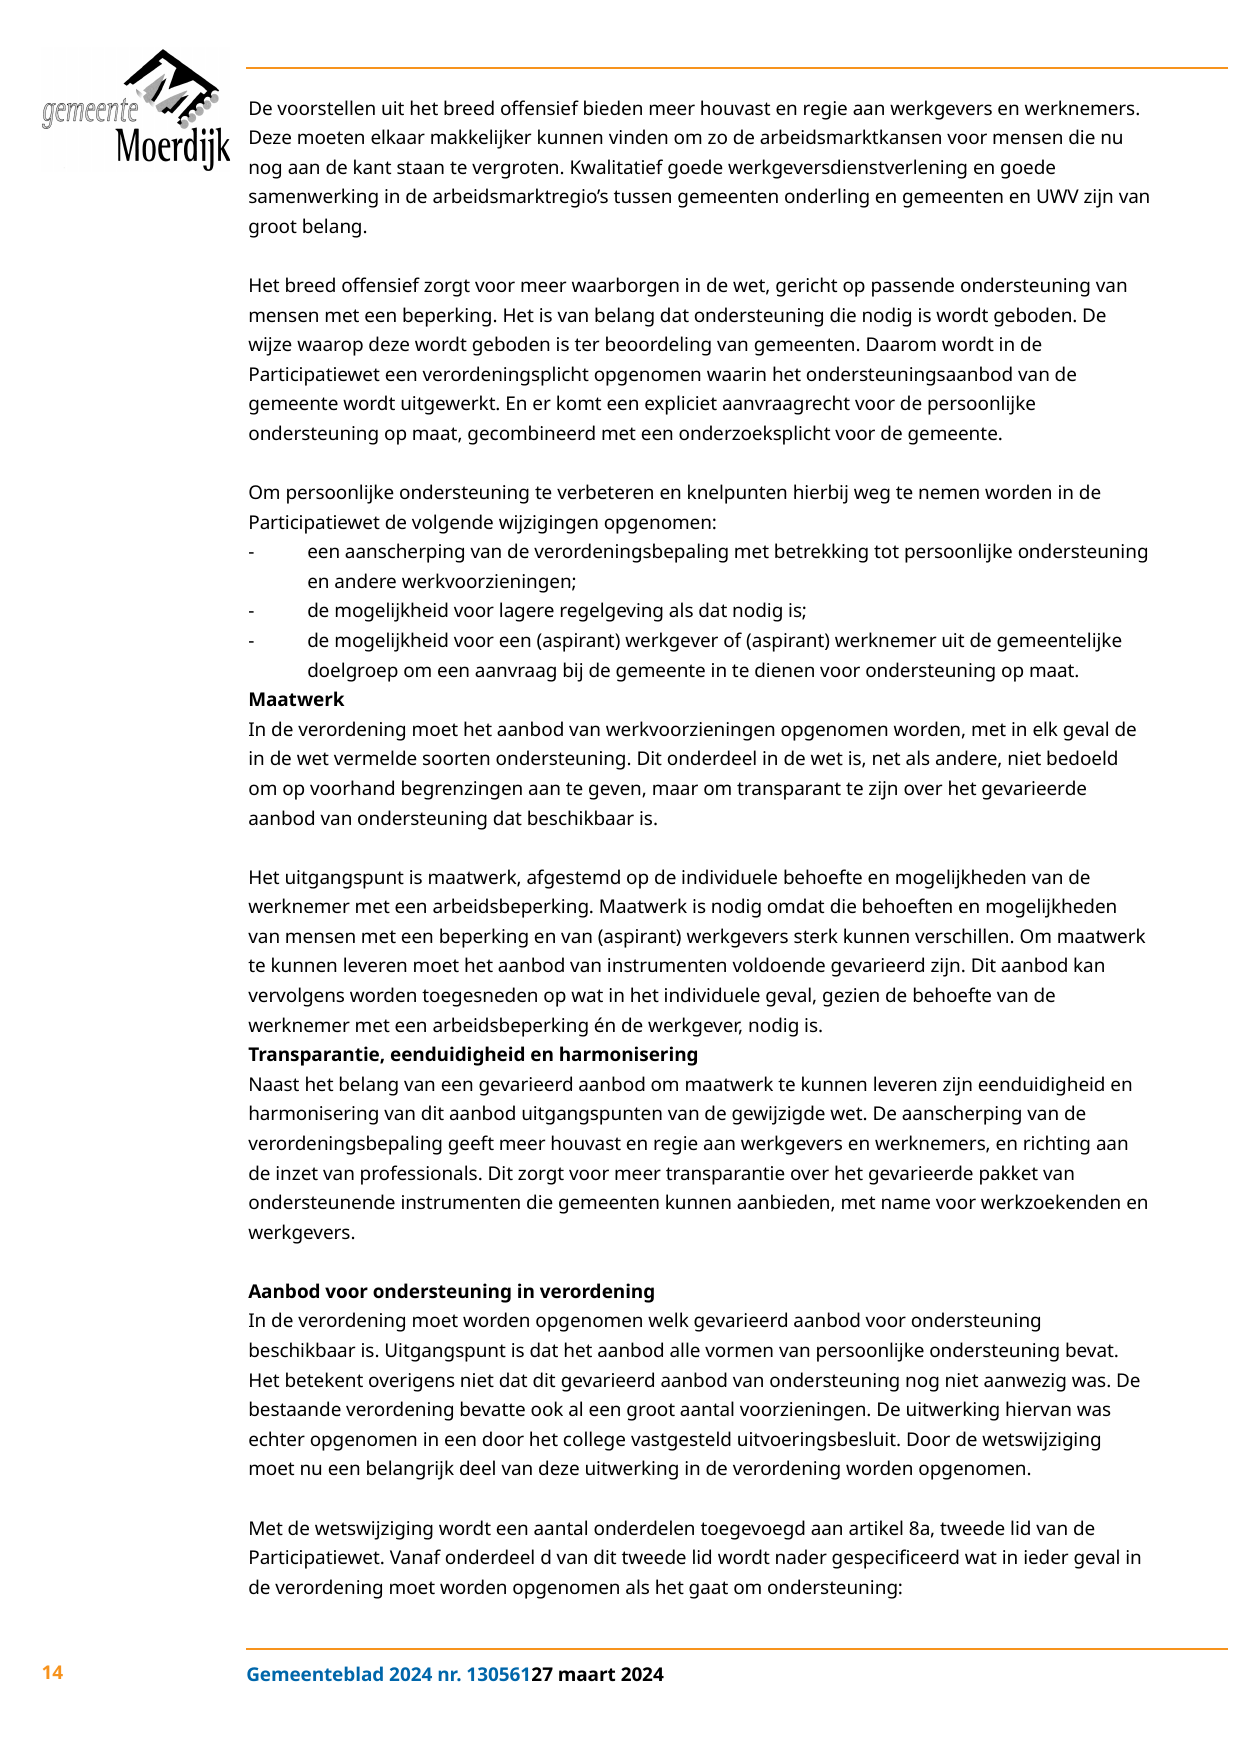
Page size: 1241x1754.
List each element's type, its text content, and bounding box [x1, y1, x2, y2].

text Het breed offensief zorgt voor meer waarborgen in de wet, gericht op passende ondersteuning van mensen met een beperking. Het is van belang dat ondersteuning die nodig is wordt geboden. De wijze waarop deze wordt geboden is ter beoordeling van gemeenten. Daarom wordt in de Participatiewet een verordeningsplicht opgenomen waarin het ondersteuningsaanbod van de gemeente wordt uitgewerkt. En er komt een expliciet aanvraagrecht voor de persoonlijke ondersteuning op maat, gecombineerd met een onderzoeksplicht voor de gemeente. [248, 272, 1152, 446]
text Het uitgangspunt is maatwerk, afgestemd op de individuele behoefte en mogelijkheden van de werknemer met een arbeidsbeperking. Maatwerk is nodig omdat die behoeften en mogelijkheden van mensen met een beperking en van (aspirant) werkgevers sterk kunnen verschillen. Om maatwerk te kunnen leveren moet het aanbod van instrumenten voldoende gevarieerd zijn. Dit aanbod kan vervolgens worden toegesneden op wat in het individuele geval, gezien de behoefte van de werknemer met een arbeidsbeperking én de werkgever, nodig is. [248, 864, 1152, 1038]
text Om persoonlijke ondersteuning te verbeteren en knelpunten hierbij weg te nemen worden in de Participatiewet de volgende wijzigingen opgenomen: [248, 479, 1152, 535]
text Maatwerk [248, 686, 1152, 712]
text Met de wetswijziging wordt een aantal onderdelen toegevoegd aan artikel 8a, tweede lid van de Participatiewet. Vanaf onderdeel d van dit tweede lid wordt nader gespecificeerd wat in ieder geval in de verordening moet worden opgenomen als het gaat om ondersteuning: [248, 1515, 1152, 1600]
text Aanbod voor ondersteuning in verordening [248, 1278, 1152, 1304]
text Naast het belang van een gevarieerd aanbod om maatwerk te kunnen leveren zijn eenduidigheid en harmonisering van dit aanbod uitgangspunten van de gewijzigde wet. De aanscherping van de verordeningsbepaling geeft meer houvast en regie aan werkgevers en werknemers, en richting aan de inzet van professionals. Dit zorgt voor meer transparantie over het gevarieerde pakket van ondersteunende instrumenten die gemeenten kunnen aanbieden, met name voor werkzoekenden en werkgevers. [248, 1071, 1152, 1245]
picture [41, 47, 231, 172]
list de mogelijkheid voor een (aspirant) werkgever of (aspirant) werknemer uit de gemeentelijke doelgroep om een aanvraag bij de gemeente in te dienen voor ondersteuning op maat. [248, 627, 1152, 683]
list een aanscherping van de verordeningsbepaling met betrekking tot persoonlijke ondersteuning en andere werkvoorzieningen; [248, 538, 1152, 594]
text Transparantie, eenduidigheid en harmonisering [248, 1041, 1152, 1067]
list de mogelijkheid voor lagere regelgeving als dat nodig is; [248, 598, 1152, 623]
text In de verordening moet worden opgenomen welk gevarieerd aanbod voor ondersteuning beschikbaar is. Uitgangspunt is dat het aanbod alle vormen van persoonlijke ondersteuning bevat. Het betekent overigens niet dat dit gevarieerd aanbod van ondersteuning nog niet aanwezig was. De bestaande verordening bevatte ook al een groot aantal voorzieningen. De uitwerking hiervan was echter opgenomen in een door het college vastgesteld uitvoeringsbesluit. Door de wetswijziging moet nu een belangrijk deel van deze uitwerking in de verordening worden opgenomen. [248, 1308, 1152, 1481]
text In de verordening moet het aanbod van werkvoorzieningen opgenomen worden, met in elk geval de in de wet vermelde soorten ondersteuning. Dit onderdeel in de wet is, net als andere, niet bedoeld om op voorhand begrenzingen aan te geven, maar om transparant te zijn over het gevarieerde aanbod van ondersteuning dat beschikbaar is. [248, 716, 1152, 831]
text De voorstellen uit het breed offensief bieden meer houvast en regie aan werkgevers en werknemers. Deze moeten elkaar makkelijker kunnen vinden om zo de arbeidsmarktkansen voor mensen die nu nog aan de kant staan te vergroten. Kwalitatief goede werkgeversdienstverlening en goede samenwerking in de arbeidsmarktregio’s tussen gemeenten onderling en gemeenten en UWV zijn van groot belang. [248, 95, 1152, 239]
